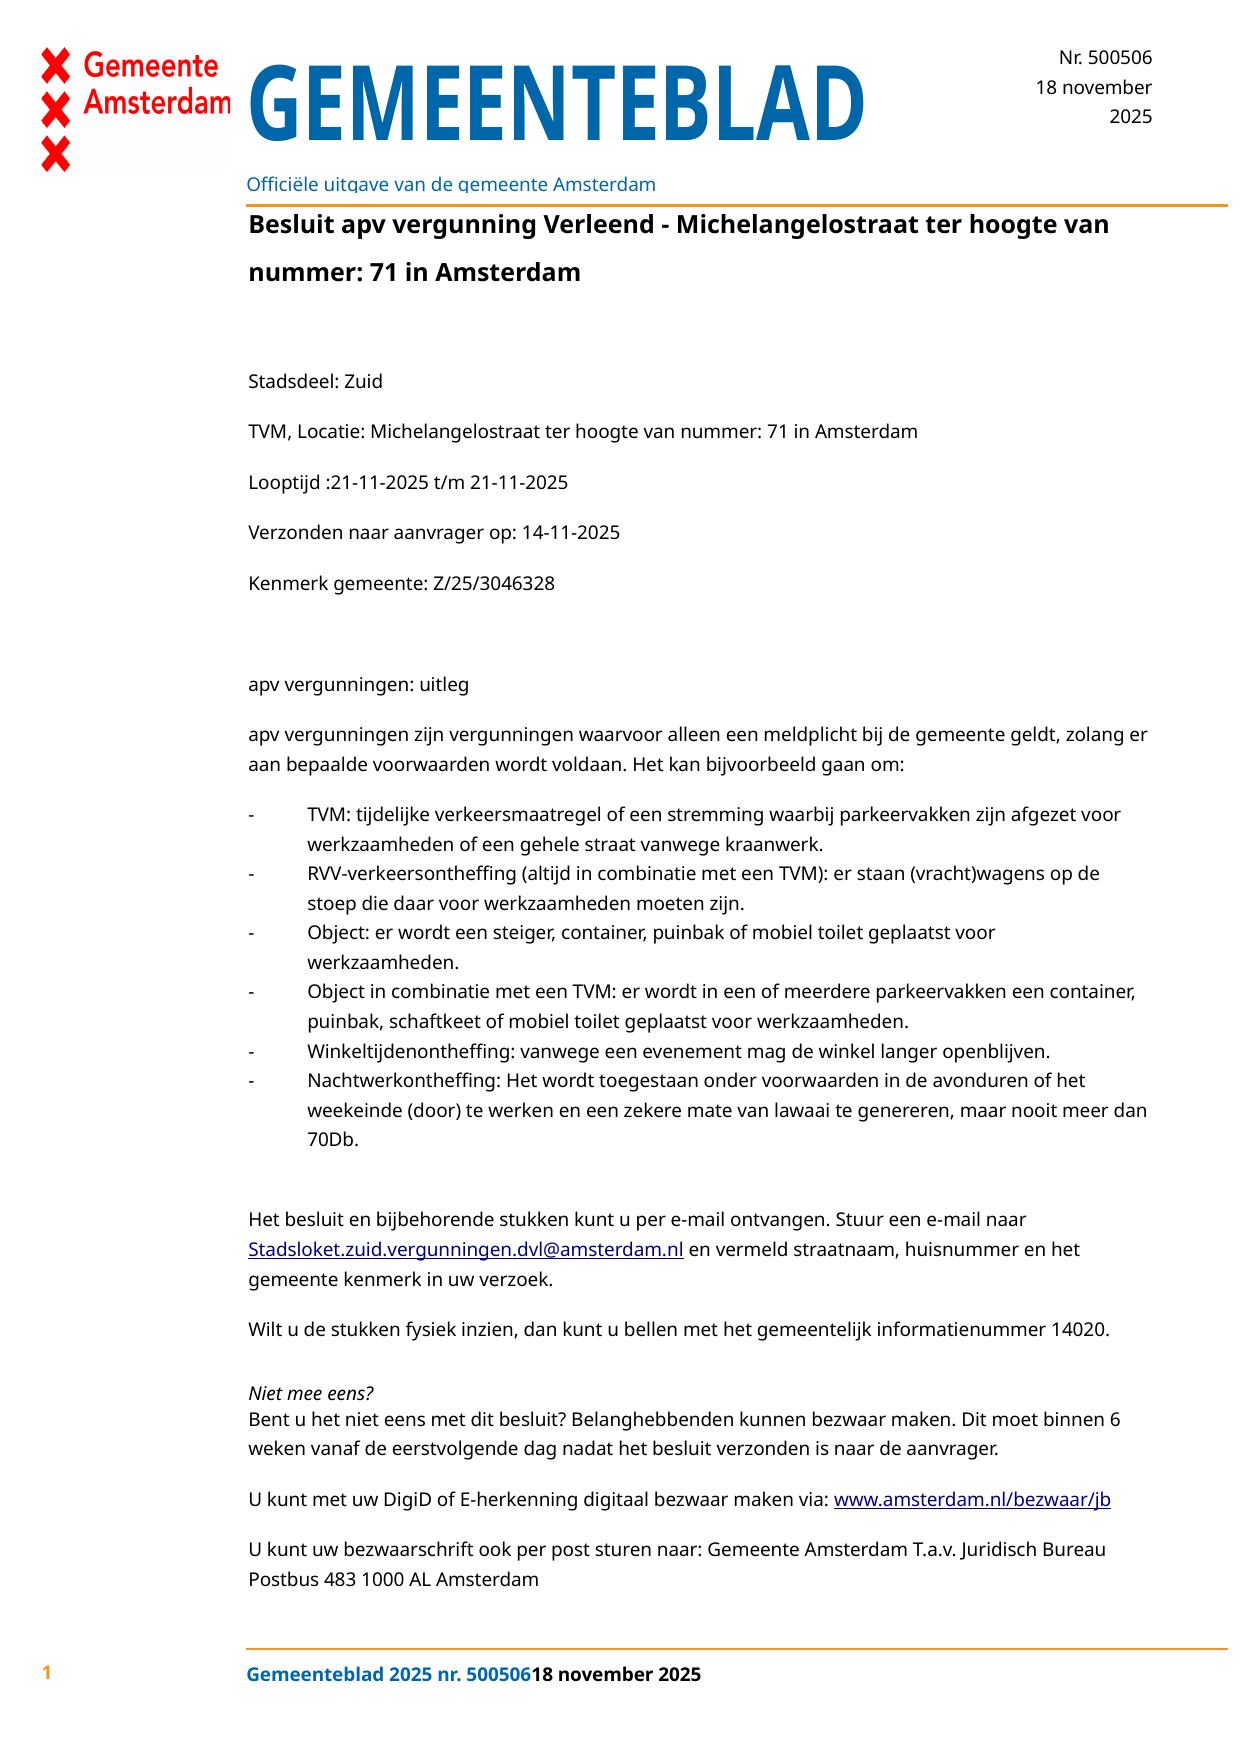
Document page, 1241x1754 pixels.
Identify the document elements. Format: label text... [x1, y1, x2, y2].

text Looptijd :21-11-2025 t/m 21-11-2025 [248, 469, 1152, 495]
text Besluit apv vergunning Verleend - Michelangelostraat ter hoogte van nummer: 71 in Amsterdam [248, 207, 1152, 288]
text TVM, Locatie: Michelangelostraat ter hoogte van nummer: 71 in Amsterdam [248, 419, 1152, 444]
text U kunt met uw DigiD of E-herkenning digitaal bezwaar maken via: www.amsterdam.nl/bezwaar/jb [248, 1486, 1152, 1512]
list Object: er wordt een steiger, container, puinbak of mobiel toilet geplaatst voor werkzaamheden. [248, 919, 1152, 975]
text U kunt uw bezwaarschrift ook per post sturen naar: Gemeente Amsterdam T.a.v. Juridisch Bureau Postbus 483 1000 AL Amsterdam [248, 1536, 1152, 1592]
text Kenmerk gemeente: Z/25/3046328 [248, 570, 1152, 596]
list Nachtwerkontheffing: Het wordt toegestaan onder voorwaarden in de avonduren of het weekeinde (door) te werken en een zekere mate van lawaai te genereren, maar nooit meer dan 70Db. [248, 1067, 1152, 1152]
text apv vergunningen zijn vergunningen waarvoor alleen een meldplicht bij de gemeente geldt, zolang er aan bepaalde voorwaarden wordt voldaan. Het kan bijvoorbeeld gaan om: [248, 721, 1152, 777]
text Verzonden naar aanvrager op: 14-11-2025 [248, 519, 1152, 545]
text Wilt u de stukken fysiek inzien, dan kunt u bellen met het gemeentelijk informatienummer 14020. [248, 1316, 1152, 1342]
text Stadsdeel: Zuid [248, 368, 1152, 394]
text Niet mee eens? [248, 1380, 1152, 1406]
text Het besluit en bijbehorende stukken kunt u per e-mail ontvangen. Stuur een e-mail naar Stadsloket.zuid.vergunningen.dvl@amsterdam.nl en vermeld straatnaam, huisnummer en het gemeente kenmerk in uw verzoek. [248, 1207, 1152, 1292]
list TVM: tijdelijke verkeersmaatregel of een stremming waarbij parkeervakken zijn afgezet voor werkzaamheden of een gehele straat vanwege kraanwerk. [248, 801, 1152, 857]
list Winkeltijdenontheffing: vanwege een evenement mag de winkel langer openblijven. [248, 1038, 1152, 1064]
text apv vergunningen: uitleg [248, 671, 1152, 697]
list Object in combinatie met een TVM: er wordt in een of meerdere parkeervakken een container, puinbak, schaftkeet of mobiel toilet geplaatst voor werkzaamheden. [248, 979, 1152, 1034]
picture [41, 47, 231, 172]
list RVV-verkeersontheffing (altijd in combinatie met een TVM): er staan (vracht)wagens op de stoep die daar voor werkzaamheden moeten zijn. [248, 860, 1152, 916]
text Bent u het niet eens met dit besluit? Belanghebbenden kunnen bezwaar maken. Dit moet binnen 6 weken vanaf de eerstvolgende dag nadat het besluit verzonden is naar de aanvrager. [248, 1406, 1152, 1461]
